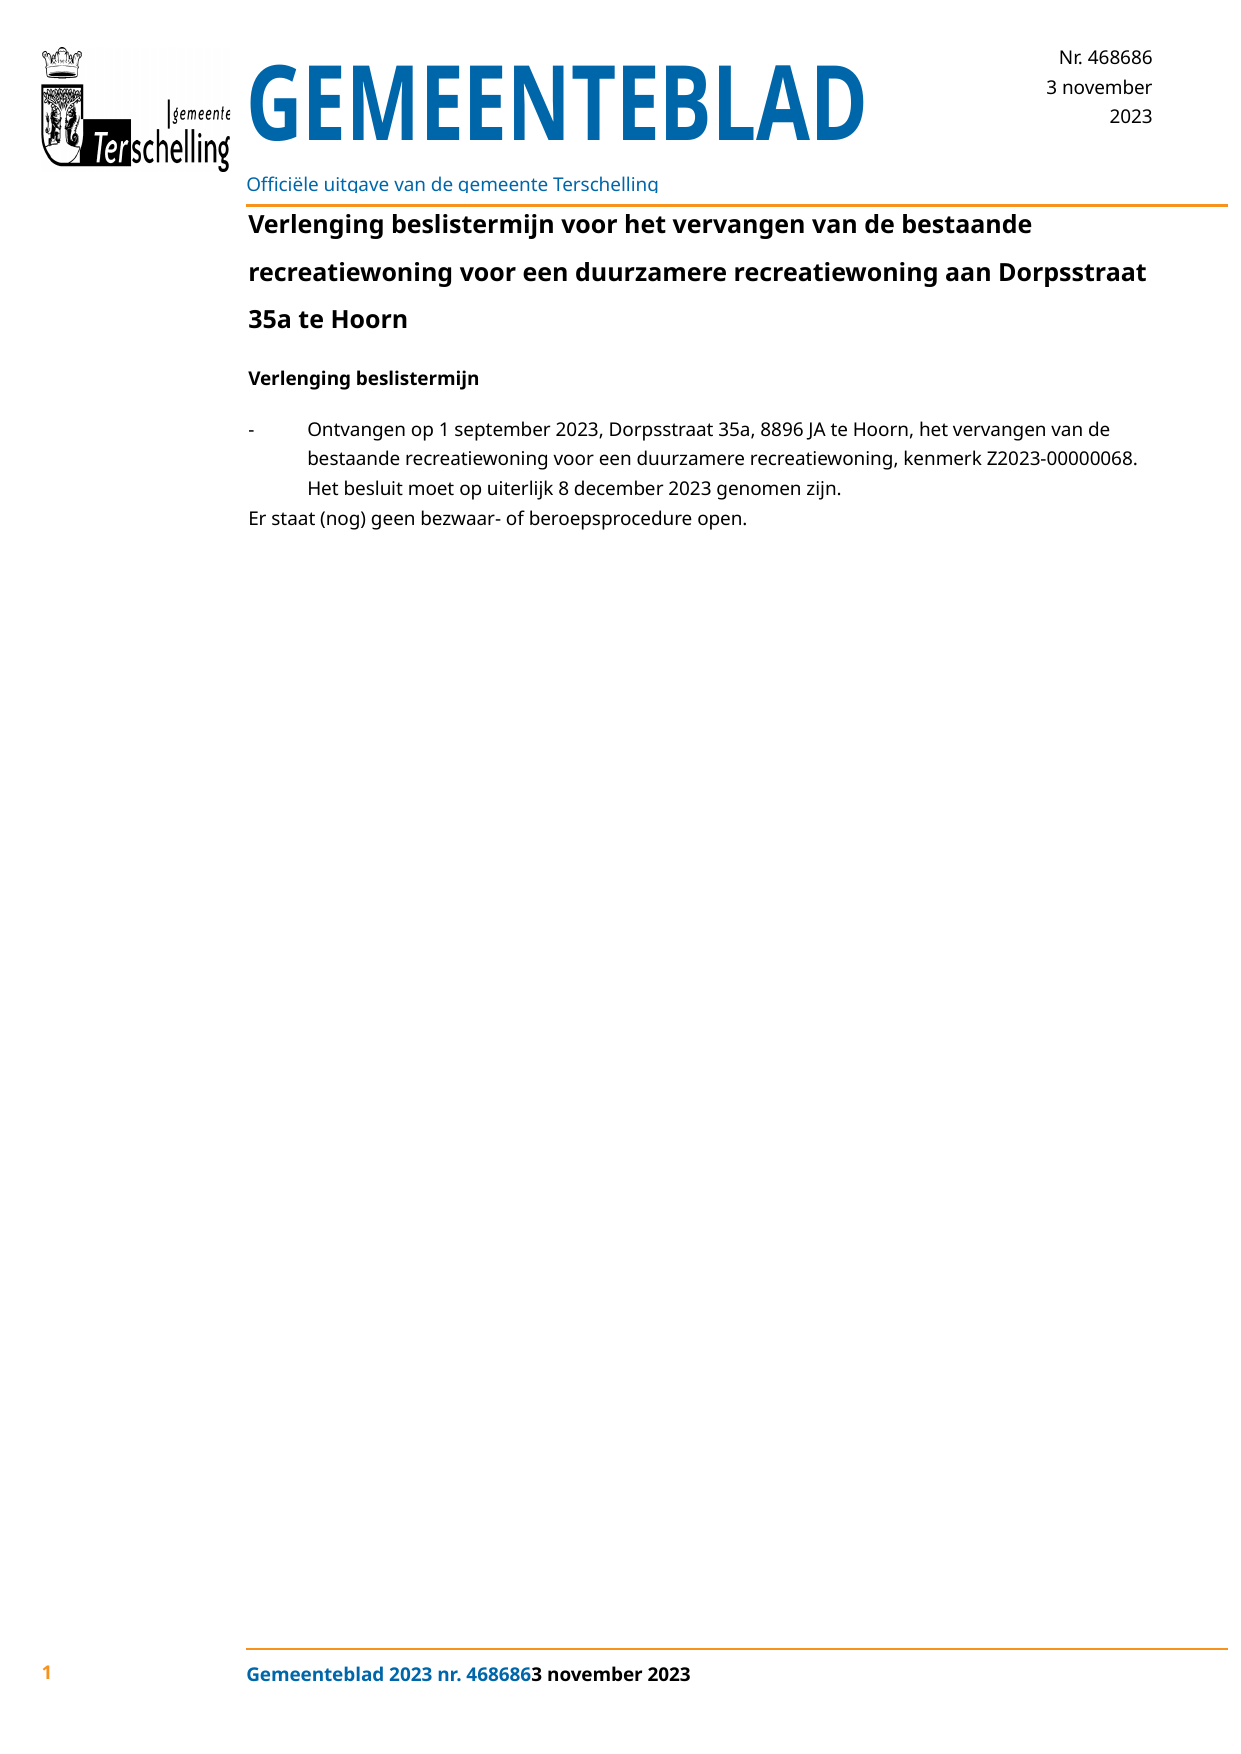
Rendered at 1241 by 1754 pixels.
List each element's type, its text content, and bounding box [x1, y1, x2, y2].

text Verlenging beslistermijn [248, 366, 1152, 391]
picture [41, 47, 231, 172]
text Er staat (nog) geen bezwaar- of beroepsprocedure open. [248, 505, 1152, 530]
list Ontvangen op 1 september 2023, Dorpsstraat 35a, 8896 JA te Hoorn, het vervangen van de bestaande recreatiewoning voor een duurzamere recreatiewoning, kenmerk Z2023-00000068. Het besluit moet op uiterlijk 8 december 2023 genomen zijn. [248, 416, 1152, 501]
text Verlenging beslistermijn voor het vervangen van de bestaande recreatiewoning voor een duurzamere recreatiewoning aan Dorpsstraat 35a te Hoorn [248, 207, 1152, 336]
